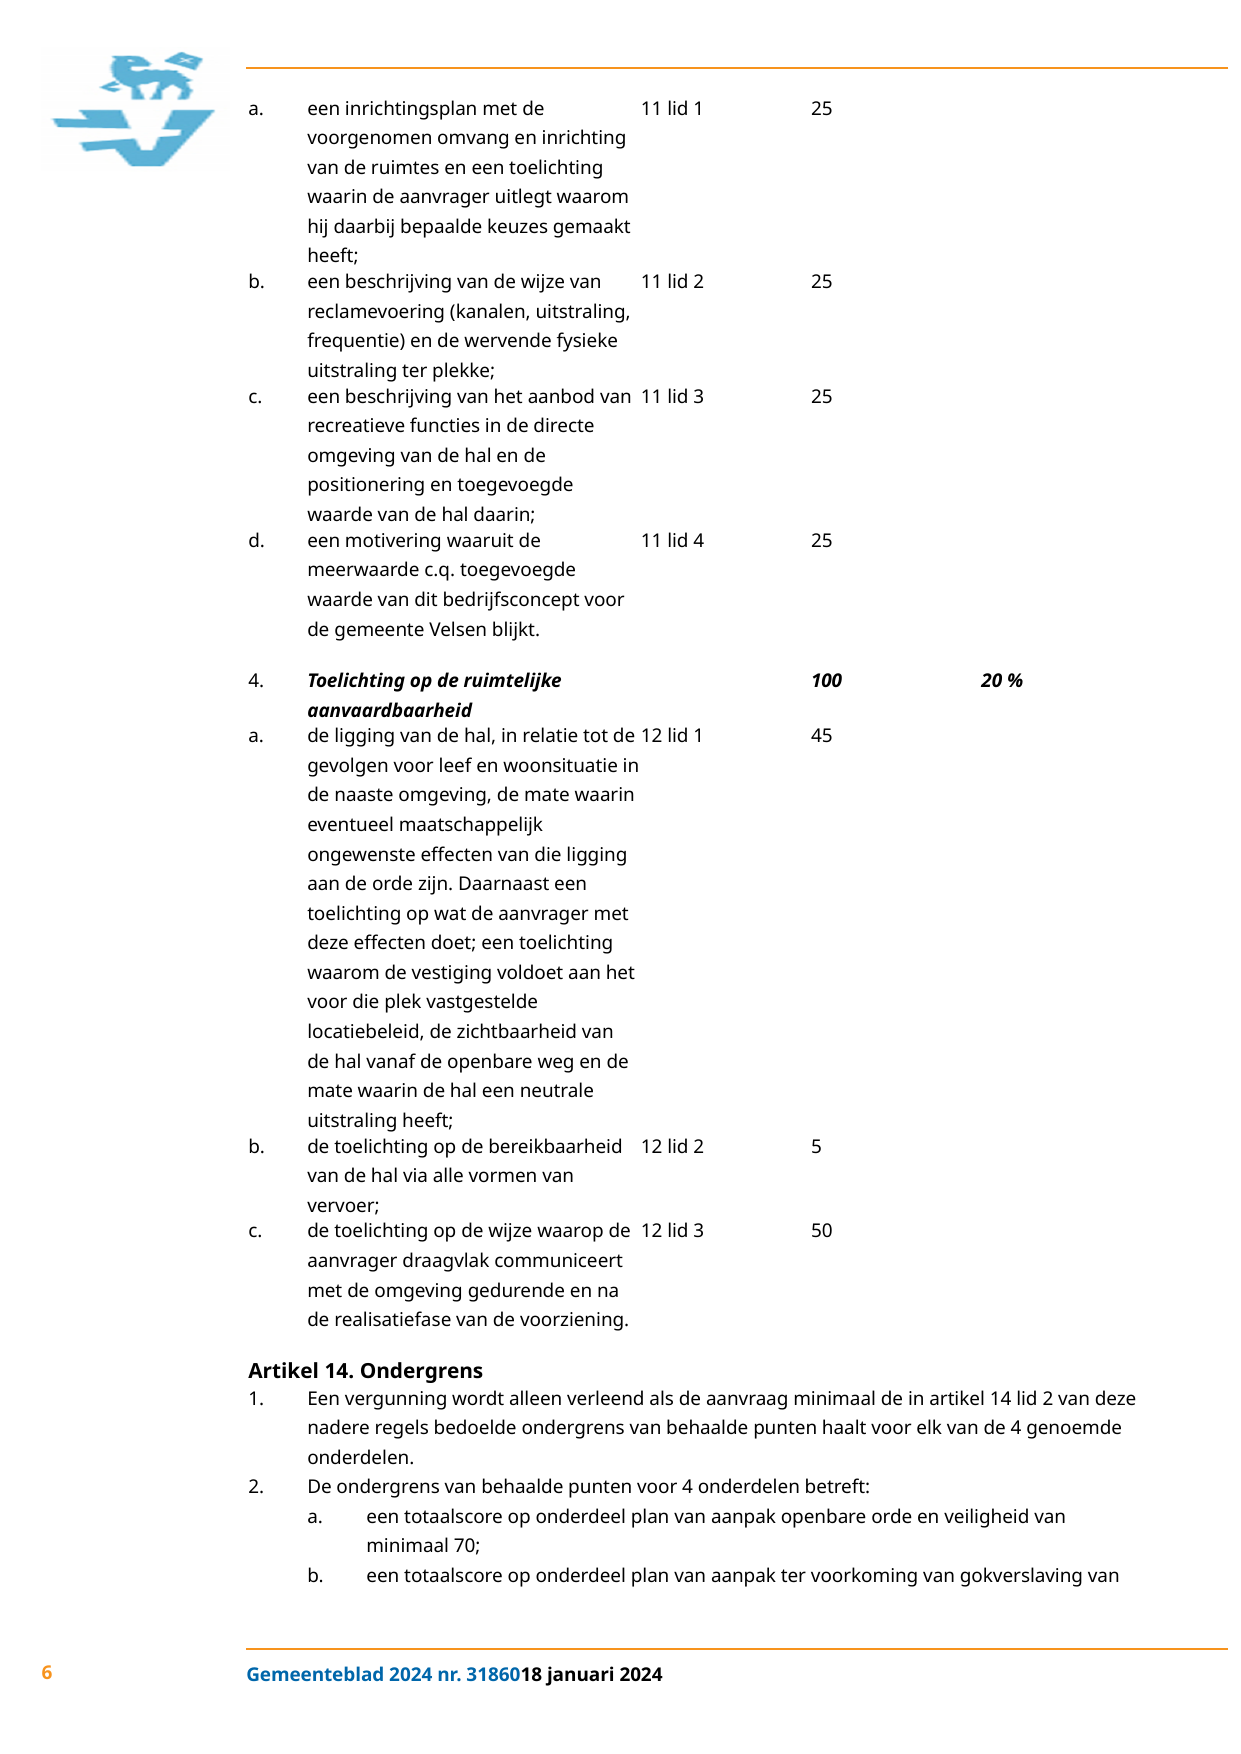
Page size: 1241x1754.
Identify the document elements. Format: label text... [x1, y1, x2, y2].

table_cell 12 lid 3 [641, 1218, 811, 1332]
table_cell [981, 269, 1152, 383]
table_cell 11 lid 3 [641, 383, 811, 527]
table_cell een beschrijving van het aanbod van recreatieve functies in de directe omgeving van de hal en de positionering en toegevoegde waarde van de hal daarin; [248, 383, 641, 527]
table_cell [981, 527, 1152, 641]
table_cell 12 lid 1 [641, 723, 811, 1133]
list een totaalscore op onderdeel plan van aanpak openbare orde en veiligheid van minimaal 70; [307, 1503, 1152, 1558]
table_cell 25 [811, 527, 981, 641]
picture [41, 47, 231, 172]
table_cell 5 [811, 1133, 981, 1218]
table_cell een beschrijving van de wijze van reclamevoering (kanalen, uitstraling, frequentie) en de wervende fysieke uitstraling ter plekke; [248, 269, 641, 383]
table_cell 100 [811, 667, 981, 722]
table_cell [248, 641, 1152, 667]
table_cell [641, 667, 811, 722]
list een totaalscore op onderdeel plan van aanpak ter voorkoming van gokverslaving van [307, 1562, 1152, 1588]
table_cell 25 [811, 269, 981, 383]
table_cell 11 lid 4 [641, 527, 811, 641]
table_cell 50 [811, 1218, 981, 1332]
table_cell Toelichting op de ruimtelijke aanvaardbaarheid [248, 667, 641, 722]
table_cell [981, 1218, 1152, 1332]
table_cell [981, 95, 1152, 268]
table_cell een inrichtingsplan met de voorgenomen omvang en inrichting van de ruimtes en een toelichting waarin de aanvrager uitlegt waarom hij daarbij bepaalde keuzes gemaakt heeft; [248, 95, 641, 268]
table_cell [981, 383, 1152, 527]
table_cell [981, 1133, 1152, 1218]
table_cell 11 lid 2 [641, 269, 811, 383]
table_cell 25 [811, 383, 981, 527]
list Een vergunning wordt alleen verleend als de aanvraag minimaal de in artikel 14 lid 2 van deze nadere regels bedoelde ondergrens van behaalde punten haalt voor elk van de 4 genoemde onderdelen. [248, 1385, 1152, 1469]
table_cell 11 lid 1 [641, 95, 811, 268]
table_cell [981, 723, 1152, 1133]
table_cell een motivering waaruit de meerwaarde c.q. toegevoegde waarde van dit bedrijfsconcept voor de gemeente Velsen blijkt. [248, 527, 641, 641]
table_cell de toelichting op de wijze waarop de aanvrager draagvlak communiceert met de omgeving gedurende en na de realisatiefase van de voorziening. [248, 1218, 641, 1332]
table_cell 45 [811, 723, 981, 1133]
table_cell 25 [811, 95, 981, 268]
text Artikel 14. Ondergrens [248, 1356, 1152, 1385]
table_cell de toelichting op de bereikbaarheid van de hal via alle vormen van vervoer; [248, 1133, 641, 1218]
list De ondergrens van behaalde punten voor 4 onderdelen betreft: [248, 1473, 1152, 1499]
table_cell 12 lid 2 [641, 1133, 811, 1218]
table_cell de ligging van de hal, in relatie tot de gevolgen voor leef en woonsituatie in de naaste omgeving, de mate waarin eventueel maatschappelijk ongewenste effecten van die ligging aan de orde zijn. Daarnaast een toelichting op wat de aanvrager met deze effecten doet; een toelichting waarom de vestiging voldoet aan het voor die plek vastgestelde locatiebeleid, de zichtbaarheid van de hal vanaf de openbare weg en de mate waarin de hal een neutrale uitstraling heeft; [248, 723, 641, 1133]
table_cell 20 % [981, 667, 1152, 722]
